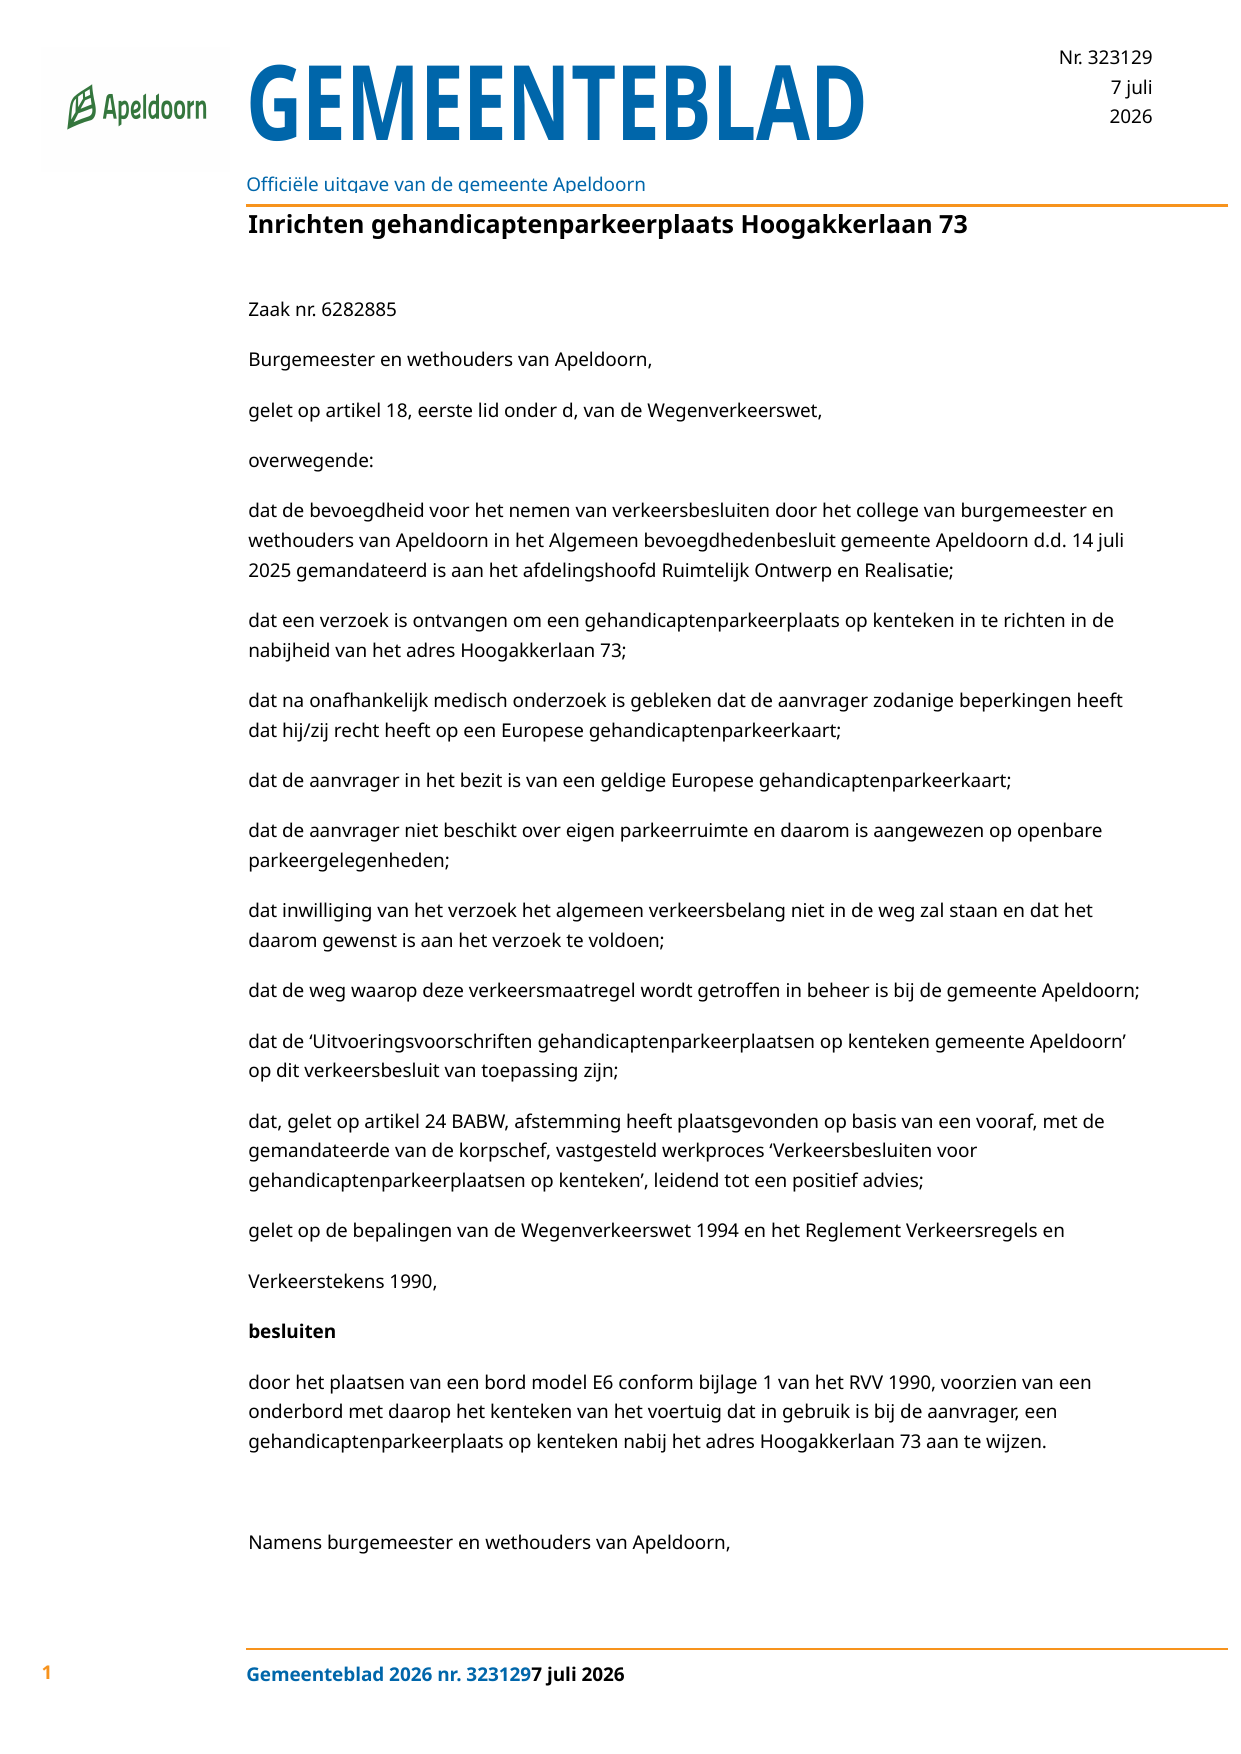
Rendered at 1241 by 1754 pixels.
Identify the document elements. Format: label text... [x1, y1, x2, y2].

text besluiten [248, 1318, 1152, 1344]
text dat, gelet op artikel 24 BABW, afstemming heeft plaatsgevonden op basis van een vooraf, met de gemandateerde van de korpschef, vastgesteld werkproces ‘Verkeersbesluiten voor gehandicaptenparkeerplaatsen op kenteken’, leidend tot een positief advies; [248, 1108, 1152, 1193]
text dat inwilliging van het verzoek het algemeen verkeersbelang niet in de weg zal staan en dat het daarom gewenst is aan het verzoek te voldoen; [248, 898, 1152, 953]
picture [41, 47, 231, 172]
text Zaak nr. 6282885 [248, 296, 1152, 322]
text dat na onafhankelijk medisch onderzoek is gebleken dat de aanvrager zodanige beperkingen heeft dat hij/zij recht heeft op een Europese gehandicaptenparkeerkaart; [248, 687, 1152, 743]
text dat een verzoek is ontvangen om een gehandicaptenparkeerplaats op kenteken in te richten in de nabijheid van het adres Hoogakkerlaan 73; [248, 607, 1152, 663]
text Namens burgemeester en wethouders van Apeldoorn, [248, 1529, 1152, 1555]
text dat de ‘Uitvoeringsvoorschriften gehandicaptenparkeerplaatsen op kenteken gemeente Apeldoorn’ op dit verkeersbesluit van toepassing zijn; [248, 1028, 1152, 1083]
text Inrichten gehandicaptenparkeerplaats Hoogakkerlaan 73 [248, 207, 1152, 241]
text overwegende: [248, 447, 1152, 473]
text Verkeerstekens 1990, [248, 1268, 1152, 1294]
text door het plaatsen van een bord model E6 conform bijlage 1 van het RVV 1990, voorzien van een onderbord met daarop het kenteken van het voertuig dat in gebruik is bij de aanvrager, een gehandicaptenparkeerplaats op kenteken nabij het adres Hoogakkerlaan 73 aan te wijzen. [248, 1369, 1152, 1454]
text dat de bevoegdheid voor het nemen van verkeersbesluiten door het college van burgemeester en wethouders van Apeldoorn in het Algemeen bevoegdhedenbesluit gemeente Apeldoorn d.d. 14 juli 2025 gemandateerd is aan het afdelingshoofd Ruimtelijk Ontwerp en Realisatie; [248, 498, 1152, 583]
text gelet op artikel 18, eerste lid onder d, van de Wegenverkeerswet, [248, 397, 1152, 423]
text dat de aanvrager in het bezit is van een geldige Europese gehandicaptenparkeerkaart; [248, 767, 1152, 793]
text dat de aanvrager niet beschikt over eigen parkeerruimte en daarom is aangewezen op openbare parkeergelegenheden; [248, 818, 1152, 873]
text Burgemeester en wethouders van Apeldoorn, [248, 346, 1152, 372]
text gelet op de bepalingen van de Wegenverkeerswet 1994 en het Reglement Verkeersregels en [248, 1218, 1152, 1243]
text dat de weg waarop deze verkeersmaatregel wordt getroffen in beheer is bij de gemeente Apeldoorn; [248, 978, 1152, 1003]
